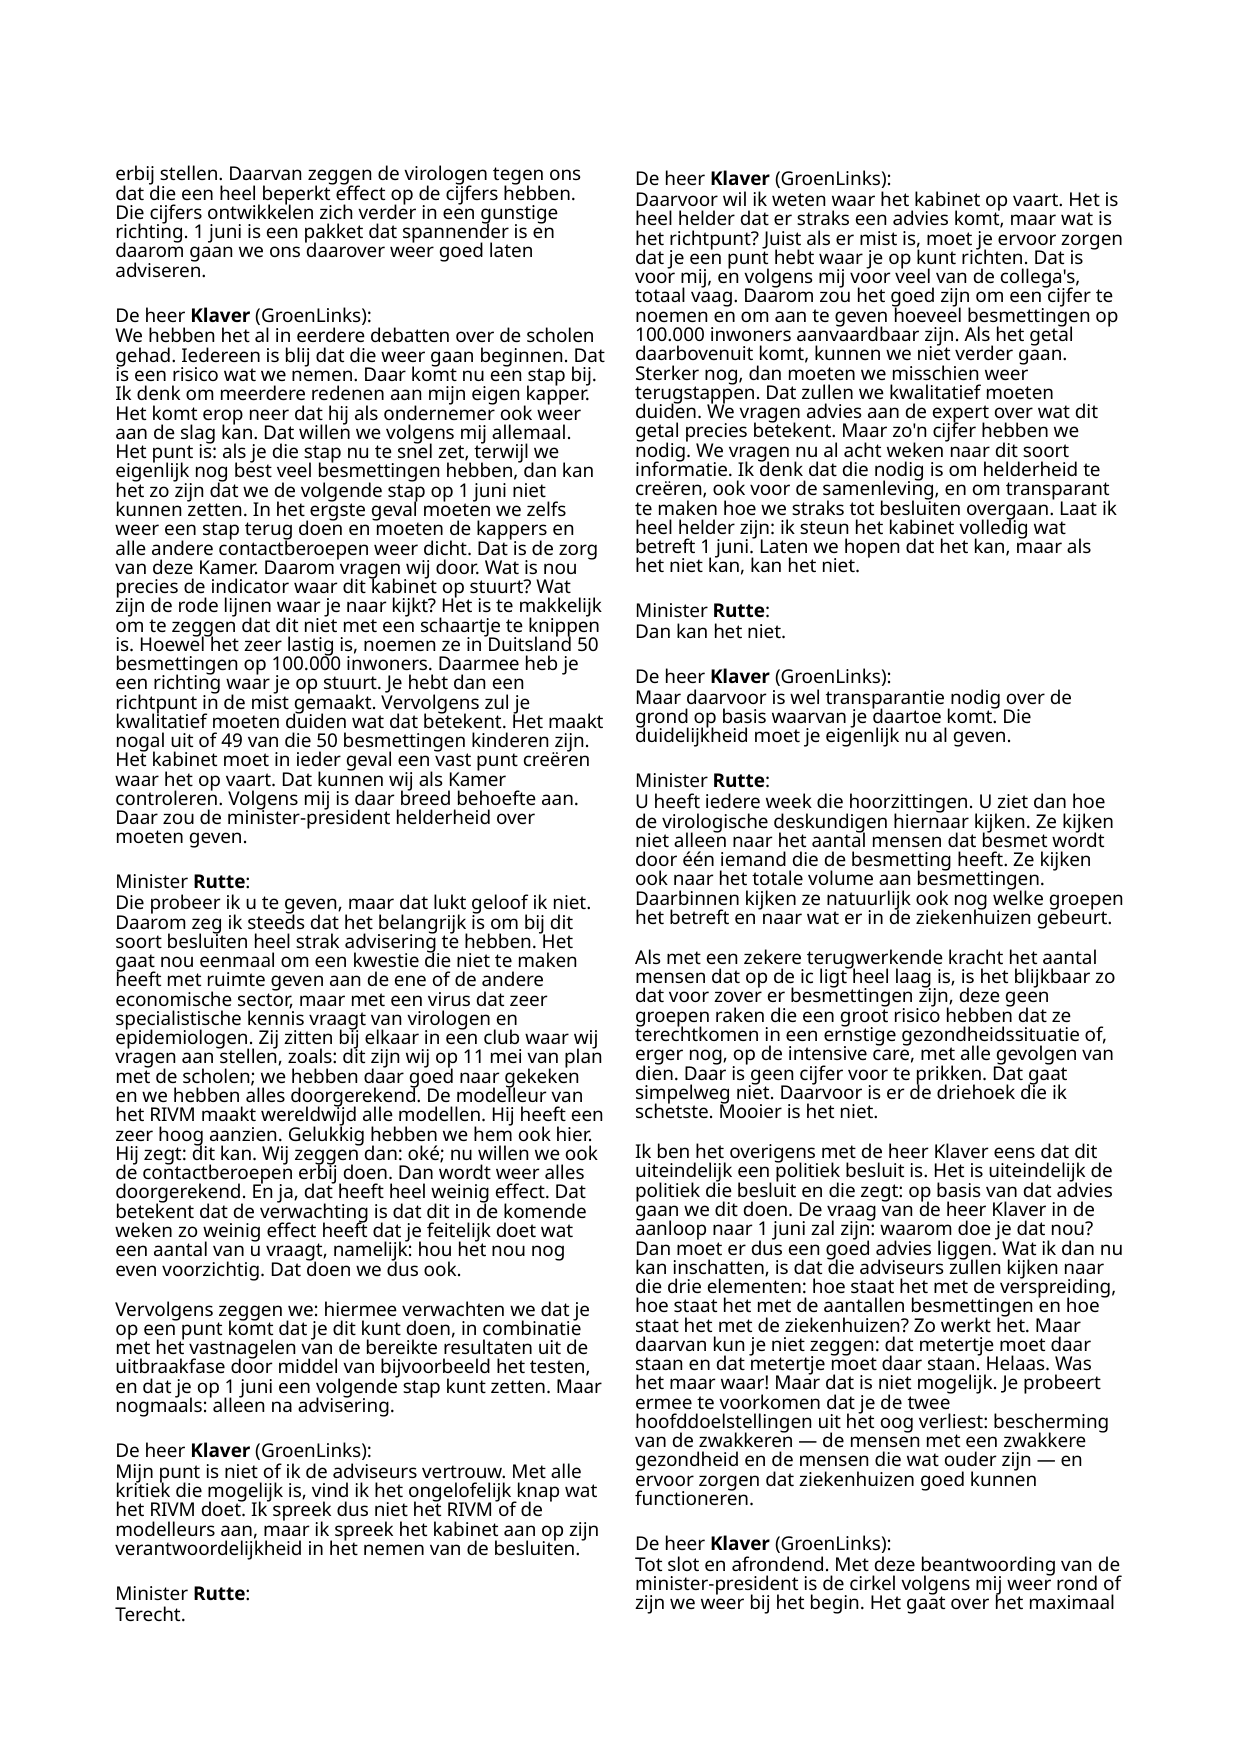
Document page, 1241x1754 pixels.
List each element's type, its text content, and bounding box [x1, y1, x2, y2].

text We hebben het al in eerdere debatten over de scholen gehad. Iedereen is blij dat die weer gaan beginnen. Dat is een risico wat we nemen. Daar komt nu een stap bij. Ik denk om meerdere redenen aan mijn eigen kapper. Het komt erop neer dat hij als ondernemer ook weer aan de slag kan. Dat willen we volgens mij allemaal. Het punt is: als je die stap nu te snel zet, terwijl we eigenlijk nog best veel besmettingen hebben, dan kan het zo zijn dat we de volgende stap op 1 juni niet kunnen zetten. In het ergste geval moeten we zelfs weer een stap terug doen en moeten de kappers en alle andere contactberoepen weer dicht. Dat is de zorg van deze Kamer. Daarom vragen wij door. Wat is nou precies de indicator waar dit kabinet op stuurt? Wat zijn de rode lijnen waar je naar kijkt? Het is te makkelijk om te zeggen dat dit niet met een schaartje te knippen is. Hoewel het zeer lastig is, noemen ze in Duitsland 50 besmettingen op 100.000 inwoners. Daarmee heb je een richting waar je op stuurt. Je hebt dan een richtpunt in de mist gemaakt. Vervolgens zul je kwalitatief moeten duiden wat dat betekent. Het maakt nogal uit of 49 van die 50 besmettingen kinderen zijn. Het kabinet moet in ieder geval een vast punt creëren waar het op vaart. Dat kunnen wij als Kamer controleren. Volgens mij is daar breed behoefte aan. Daar zou de minister-president helderheid over moeten geven. [115, 327, 605, 848]
text Minister Rutte: [635, 597, 1125, 623]
text Ik ben het overigens met de heer Klaver eens dat dit uiteindelijk een politiek besluit is. Het is uiteindelijk de politiek die besluit en die zegt: op basis van dat advies gaan we dit doen. De vraag van de heer Klaver in de aanloop naar 1 juni zal zijn: waarom doe je dat nou? Dan moet er dus een goed advies liggen. Wat ik dan nu kan inschatten, is dat die adviseurs zullen kijken naar die drie elementen: hoe staat het met de verspreiding, hoe staat het met de aantallen besmettingen en hoe staat het met de ziekenhuizen? Zo werkt het. Maar daarvan kun je niet zeggen: dat metertje moet daar staan en dat metertje moet daar staan. Helaas. Was het maar waar! Maar dat is niet mogelijk. Je probeert ermee te voorkomen dat je de twee hoofddoelstellingen uit het oog verliest: bescherming van de zwakkeren — de mensen met een zwakkere gezondheid en de mensen die wat ouder zijn — en ervoor zorgen dat ziekenhuizen goed kunnen functioneren. [635, 1143, 1125, 1509]
text Terecht. [115, 1606, 605, 1625]
text Dan kan het niet. [635, 623, 1125, 642]
text Minister Rutte: [115, 869, 605, 894]
text erbij stellen. Daarvan zeggen de virologen tegen ons dat die een heel beperkt effect op de cijfers hebben. Die cijfers ontwikkelen zich verder in een gunstige richting. 1 juni is een pakket dat spannender is en daarom gaan we ons daarover weer goed laten adviseren. [115, 165, 605, 281]
text Als met een zekere terugwerkende kracht het aantal mensen dat op de ic ligt heel laag is, is het blijkbaar zo dat voor zover er besmettingen zijn, deze geen groepen raken die een groot risico hebben dat ze terechtkomen in een ernstige gezondheidssituatie of, erger nog, op de intensive care, met alle gevolgen van dien. Daar is geen cijfer voor te prikken. Dat gaat simpelweg niet. Daarvoor is er de driehoek die ik schetste. Mooier is het niet. [635, 949, 1125, 1122]
text Maar daarvoor is wel transparantie nodig over de grond op basis waarvan je daartoe komt. Die duidelijkheid moet je eigenlijk nu al geven. [635, 689, 1125, 747]
text Vervolgens zeggen we: hiermee verwachten we dat je op een punt komt dat je dit kunt doen, in combinatie met het vastnagelen van de bereikte resultaten uit de uitbraakfase door middel van bijvoorbeeld het testen, en dat je op 1 juni een volgende stap kunt zetten. Maar nogmaals: alleen na advisering. [115, 1301, 605, 1416]
text U heeft iedere week die hoorzittingen. U ziet dan hoe de virologische deskundigen hiernaar kijken. Ze kijken niet alleen naar het aantal mensen dat besmet wordt door één iemand die de besmetting heeft. Ze kijken ook naar het totale volume aan besmettingen. Daarbinnen kijken ze natuurlijk ook nog welke groepen het betreft en naar wat er in de ziekenhuizen gebeurt. [635, 793, 1125, 928]
text Daarvoor wil ik weten waar het kabinet op vaart. Het is heel helder dat er straks een advies komt, maar wat is het richtpunt? Juist als er mist is, moet je ervoor zorgen dat je een punt hebt waar je op kunt richten. Dat is voor mij, en volgens mij voor veel van de collega's, totaal vaag. Daarom zou het goed zijn om een cijfer te noemen en om aan te geven hoeveel besmettingen op 100.000 inwoners aanvaardbaar zijn. Als het getal daarbovenuit komt, kunnen we niet verder gaan. Sterker nog, dan moeten we misschien weer terugstappen. Dat zullen we kwalitatief moeten duiden. We vragen advies aan de expert over wat dit getal precies betekent. Maar zo'n cijfer hebben we nodig. We vragen nu al acht weken naar dit soort informatie. Ik denk dat die nodig is om helderheid te creëren, ook voor de samenleving, en om transparant te maken hoe we straks tot besluiten overgaan. Laat ik heel helder zijn: ik steun het kabinet volledig wat betreft 1 juni. Laten we hopen dat het kan, maar als het niet kan, kan het niet. [635, 191, 1125, 577]
text Minister Rutte: [115, 1580, 605, 1606]
text De heer Klaver (GroenLinks): [115, 302, 605, 327]
text Minister Rutte: [635, 768, 1125, 793]
text Die probeer ik u te geven, maar dat lukt geloof ik niet. Daarom zeg ik steeds dat het belangrijk is om bij dit soort besluiten heel strak advisering te hebben. Het gaat nou eenmaal om een kwestie die niet te maken heeft met ruimte geven aan de ene of de andere economische sector, maar met een virus dat zeer specialistische kennis vraagt van virologen en epidemiologen. Zij zitten bij elkaar in een club waar wij vragen aan stellen, zoals: dit zijn wij op 11 mei van plan met de scholen; we hebben daar goed naar gekeken en we hebben alles doorgerekend. De modelleur van het RIVM maakt wereldwijd alle modellen. Hij heeft een zeer hoog aanzien. Gelukkig hebben we hem ook hier. Hij zegt: dit kan. Wij zeggen dan: oké; nu willen we ook de contactberoepen erbij doen. Dan wordt weer alles doorgerekend. En ja, dat heeft heel weinig effect. Dat betekent dat de verwachting is dat dit in de komende weken zo weinig effect heeft dat je feitelijk doet wat een aantal van u vraagt, namelijk: hou het nou nog even voorzichtig. Dat doen we dus ook. [115, 894, 605, 1280]
text De heer Klaver (GroenLinks): [115, 1437, 605, 1463]
text Tot slot en afrondend. Met deze beantwoording van de minister-president is de cirkel volgens mij weer rond of zijn we weer bij het begin. Het gaat over het maximaal [635, 1556, 1125, 1614]
text De heer Klaver (GroenLinks): [635, 165, 1125, 191]
text De heer Klaver (GroenLinks): [635, 1530, 1125, 1556]
text De heer Klaver (GroenLinks): [635, 663, 1125, 689]
text Mijn punt is niet of ik de adviseurs vertrouw. Met alle kritiek die mogelijk is, vind ik het ongelofelijk knap wat het RIVM doet. Ik spreek dus niet het RIVM of de modelleurs aan, maar ik spreek het kabinet aan op zijn verantwoordelijkheid in het nemen van de besluiten. [115, 1463, 605, 1559]
